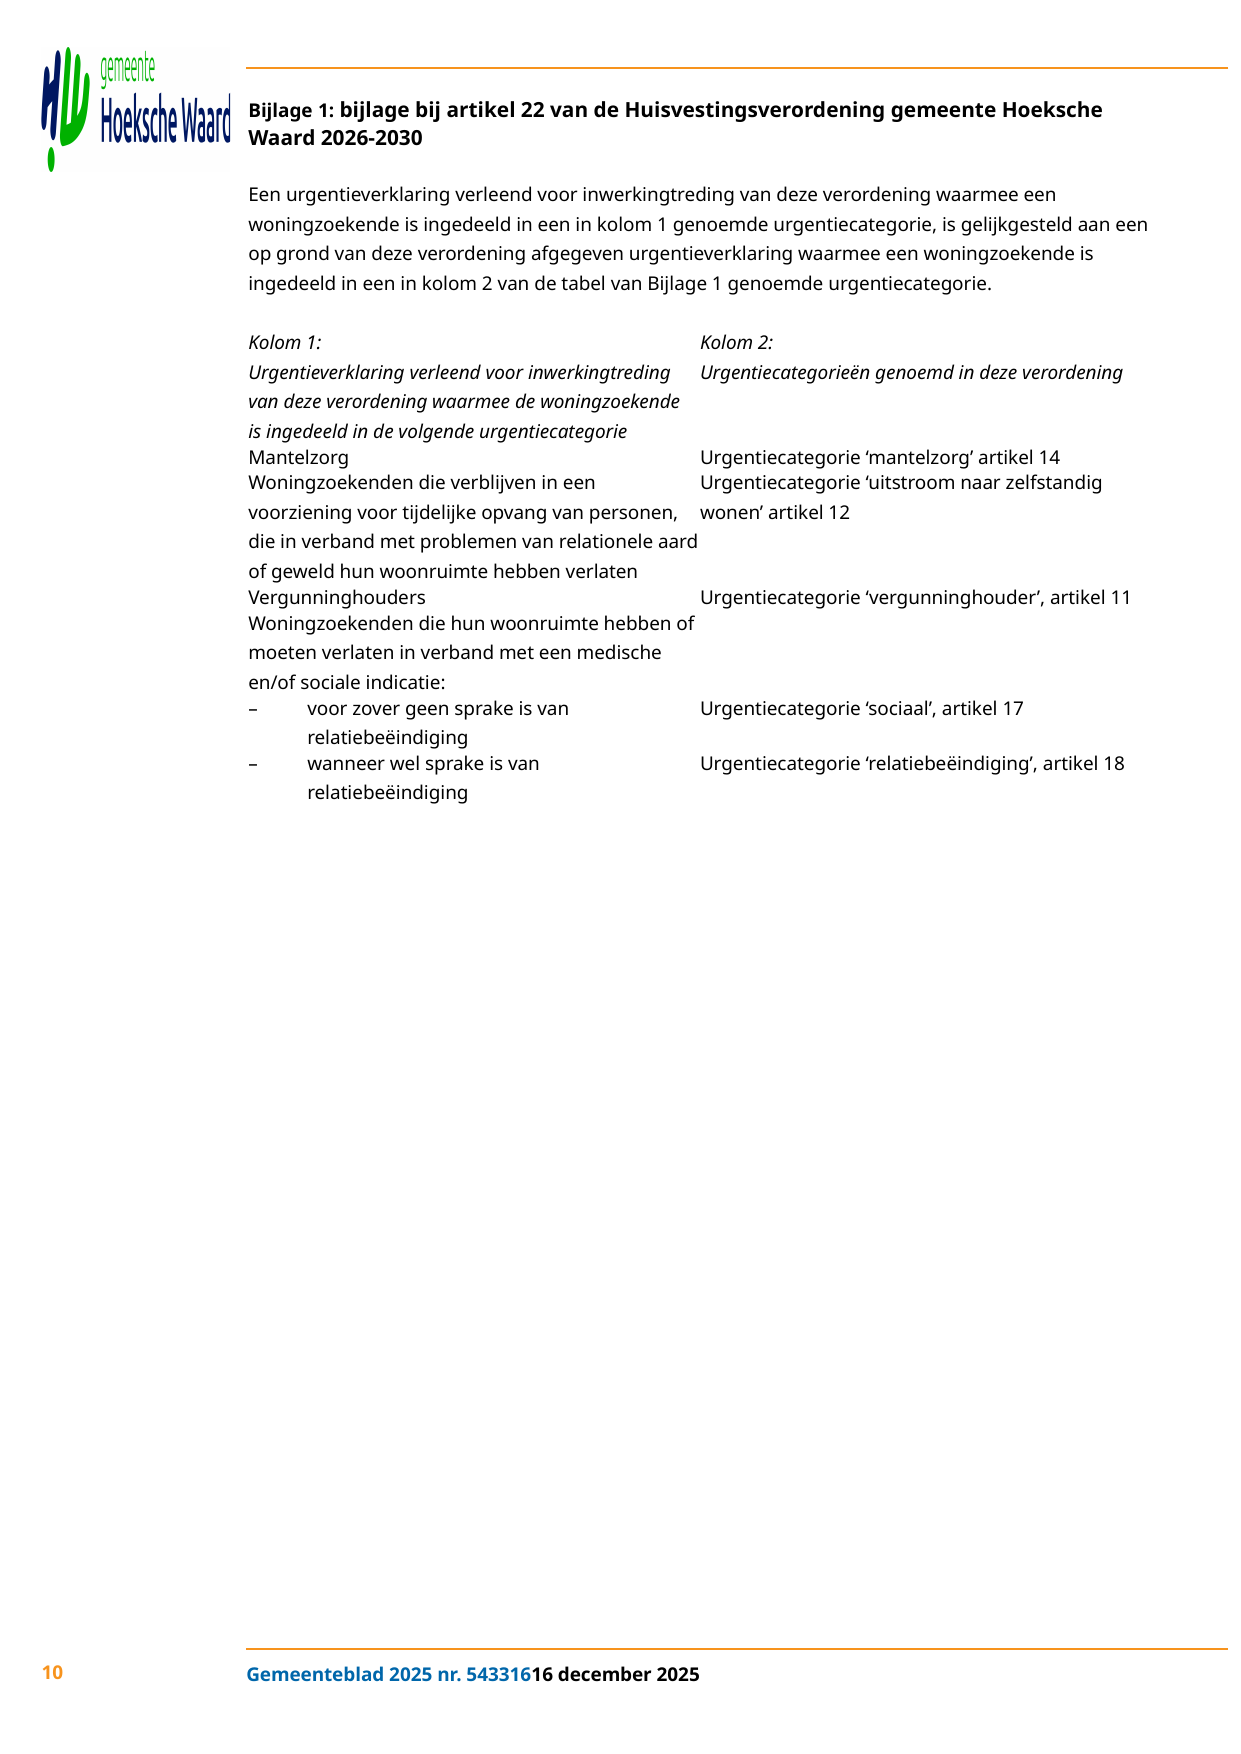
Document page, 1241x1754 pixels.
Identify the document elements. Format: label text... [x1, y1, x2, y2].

table_cell wanneer wel sprake is van relatiebeëindiging [248, 750, 700, 805]
table_cell Woningzoekenden die hun woonruimte hebben of moeten verlaten in verband met een medische en/of sociale indicatie: [248, 610, 700, 695]
table_cell Urgentiecategorie ‘vergunninghouder’, artikel 11 [700, 584, 1152, 610]
table_cell Woningzoekenden die verblijven in een voorziening voor tijdelijke opvang van personen, die in verband met problemen van relationele aard of geweld hun woonruimte hebben verlaten [248, 470, 700, 584]
table_cell Urgentiecategorie ‘relatiebeëindiging’, artikel 18 [700, 750, 1152, 805]
picture [41, 47, 231, 172]
text Een urgentieverklaring verleend voor inwerkingtreding van deze verordening waarmee een woningzoekende is ingedeeld in een in kolom 1 genoemde urgentiecategorie, is gelijkgesteld aan een op grond van deze verordening afgegeven urgentieverklaring waarmee een woningzoekende is ingedeeld in een in kolom 2 van de tabel van Bijlage 1 genoemde urgentiecategorie. [248, 181, 1152, 296]
table_cell Mantelzorg [248, 444, 700, 469]
table_cell [700, 610, 1152, 695]
table_cell Vergunninghouders [248, 584, 700, 610]
table_header Kolom 2: Urgentiecategorieën genoemd in deze verordening [700, 329, 1152, 444]
text Bijlage 1: bijlage bij artikel 22 van de Huisvestingsverordening gemeente Hoeksche Waard 2026-2030 [248, 95, 1152, 152]
table_cell Urgentiecategorie ‘sociaal’, artikel 17 [700, 695, 1152, 750]
table_header Kolom 1: Urgentieverklaring verleend voor inwerkingtreding van deze verordening waarmee de woningzoekende is ingedeeld in de volgende urgentiecategorie [248, 329, 700, 444]
table_cell Urgentiecategorie ‘uitstroom naar zelfstandig wonen’ artikel 12 [700, 470, 1152, 584]
table_cell voor zover geen sprake is van relatiebeëindiging [248, 695, 700, 750]
table_cell Urgentiecategorie ‘mantelzorg’ artikel 14 [700, 444, 1152, 469]
